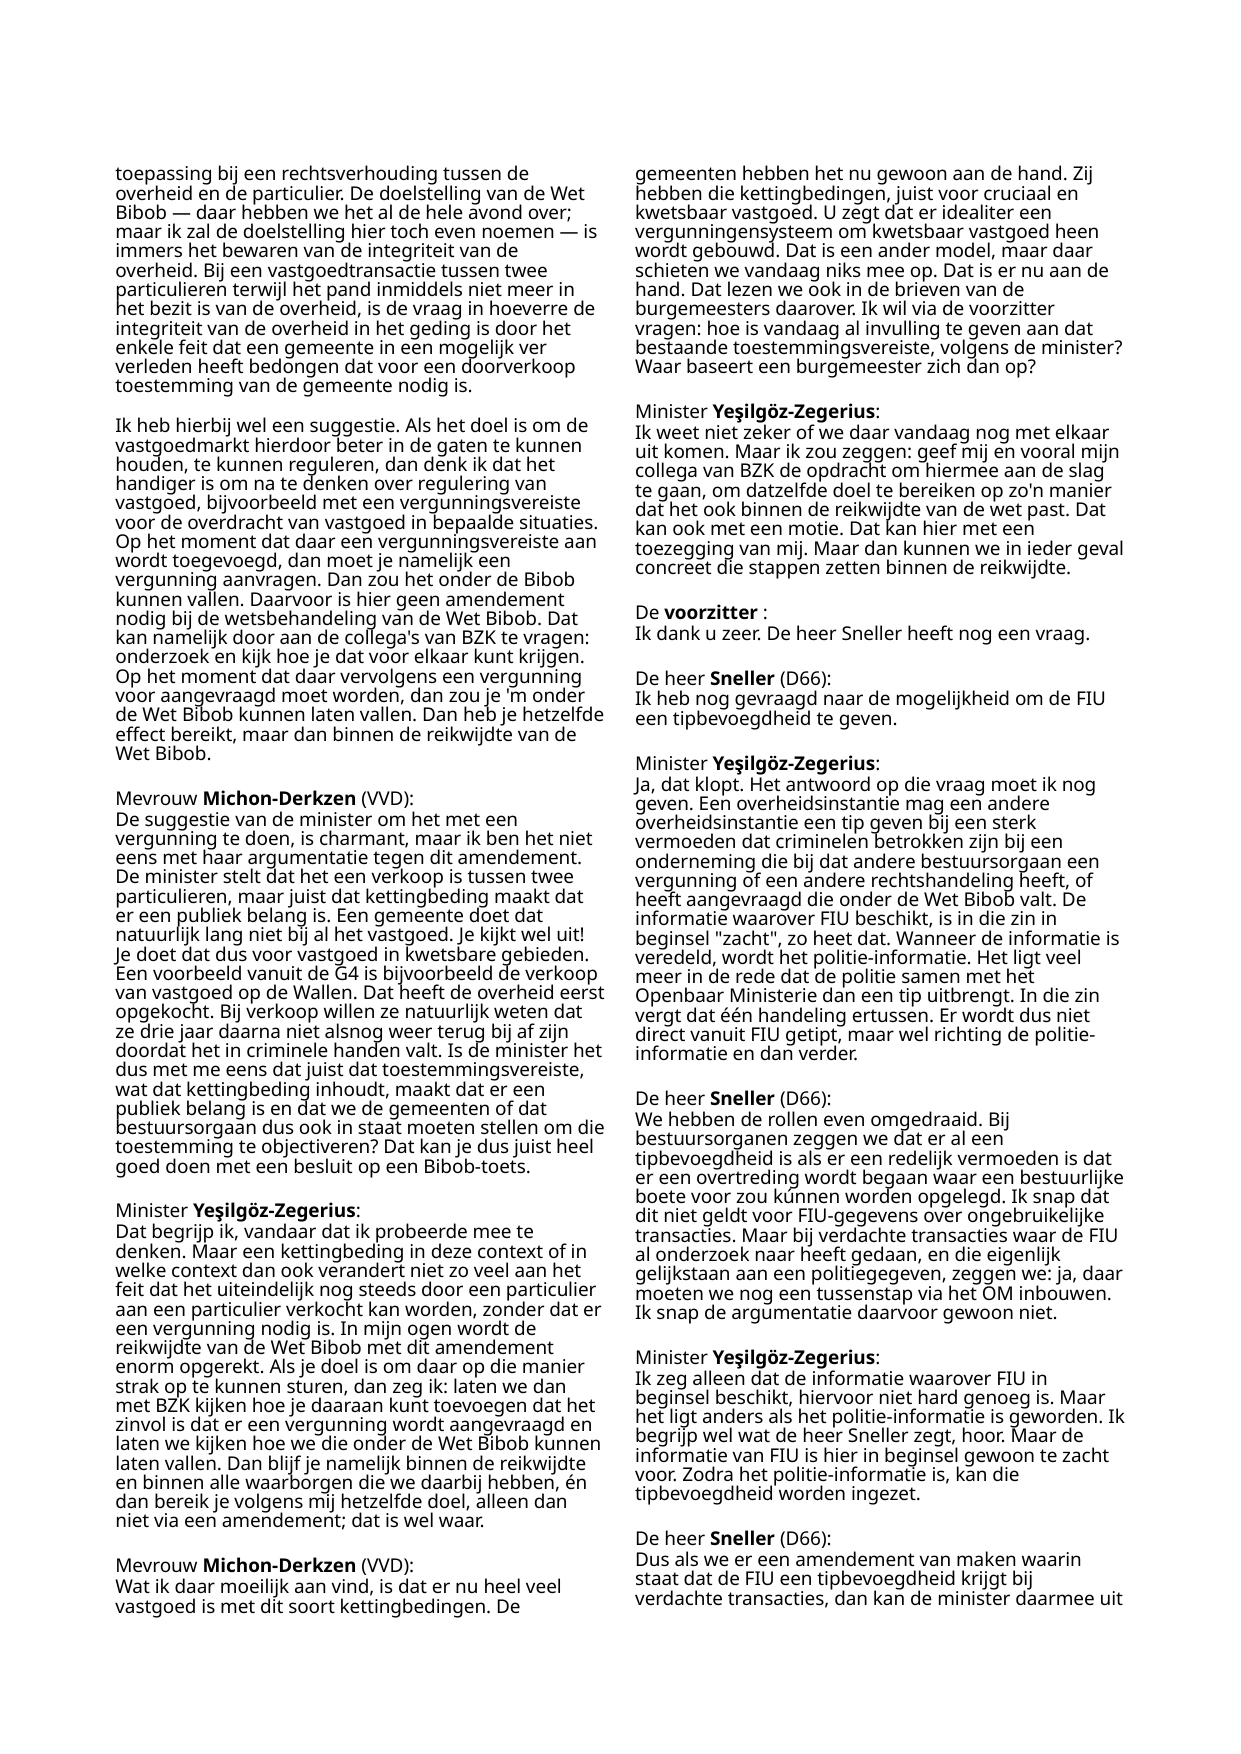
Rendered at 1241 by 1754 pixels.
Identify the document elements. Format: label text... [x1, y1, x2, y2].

text Minister Yeşilgöz-Zegerius: [635, 1344, 1125, 1370]
text toepassing bij een rechtsverhouding tussen de overheid en de particulier. De doelstelling van de Wet Bibob — daar hebben we het al de hele avond over; maar ik zal de doelstelling hier toch even noemen — is immers het bewaren van de integriteit van de overheid. Bij een vastgoedtransactie tussen twee particulieren terwijl het pand inmiddels niet meer in het bezit is van de overheid, is de vraag in hoeverre de integriteit van de overheid in het geding is door het enkele feit dat een gemeente in een mogelijk ver verleden heeft bedongen dat voor een doorverkoop toestemming van de gemeente nodig is. [115, 165, 605, 397]
text Minister Yeşilgöz-Zegerius: [635, 750, 1125, 776]
text Ik heb nog gevraagd naar de mogelijkheid om de FIU een tipbevoegdheid te geven. [635, 690, 1125, 729]
text De heer Sneller (D66): [635, 665, 1125, 690]
text gemeenten hebben het nu gewoon aan de hand. Zij hebben die kettingbedingen, juist voor cruciaal en kwetsbaar vastgoed. U zegt dat er idealiter een vergunningensysteem om kwetsbaar vastgoed heen wordt gebouwd. Dat is een ander model, maar daar schieten we vandaag niks mee op. Dat is er nu aan de hand. Dat lezen we ook in de brieven van de burgemeesters daarover. Ik wil via de voorzitter vragen: hoe is vandaag al invulling te geven aan dat bestaande toestemmingsvereiste, volgens de minister? Waar baseert een burgemeester zich dan op? [635, 165, 1125, 377]
text Mevrouw Michon-Derkzen (VVD): [115, 1553, 605, 1578]
text Wat ik daar moeilijk aan vind, is dat er nu heel veel vastgoed is met dit soort kettingbedingen. De [115, 1578, 605, 1617]
text De heer Sneller (D66): [635, 1085, 1125, 1111]
text Minister Yeşilgöz-Zegerius: [115, 1198, 605, 1223]
text Minister Yeşilgöz-Zegerius: [635, 398, 1125, 424]
text Ik zeg alleen dat de informatie waarover FIU in beginsel beschikt, hiervoor niet hard genoeg is. Maar het ligt anders als het politie-informatie is geworden. Ik begrijp wel wat de heer Sneller zegt, hoor. Maar de informatie van FIU is hier in beginsel gewoon te zacht voor. Zodra het politie-informatie is, kan die tipbevoegdheid worden ingezet. [635, 1370, 1125, 1504]
text De heer Sneller (D66): [635, 1525, 1125, 1551]
text De suggestie van de minister om het met een vergunning te doen, is charmant, maar ik ben het niet eens met haar argumentatie tegen dit amendement. De minister stelt dat het een verkoop is tussen twee particulieren, maar juist dat kettingbeding maakt dat er een publiek belang is. Een gemeente doet dat natuurlijk lang niet bij al het vastgoed. Je kijkt wel uit! Je doet dat dus voor vastgoed in kwetsbare gebieden. Een voorbeeld vanuit de G4 is bijvoorbeeld de verkoop van vastgoed op de Wallen. Dat heeft de overheid eerst opgekocht. Bij verkoop willen ze natuurlijk weten dat ze drie jaar daarna niet alsnog weer terug bij af zijn doordat het in criminele handen valt. Is de minister het dus met me eens dat juist dat toestemmingsvereiste, wat dat kettingbeding inhoudt, maakt dat er een publiek belang is en dat we de gemeenten of dat bestuursorgaan dus ook in staat moeten stellen om die toestemming te objectiveren? Dat kan je dus juist heel goed doen met een besluit op een Bibob-toets. [115, 811, 605, 1177]
text Ik weet niet zeker of we daar vandaag nog met elkaar uit komen. Maar ik zou zeggen: geef mij en vooral mijn collega van BZK de opdracht om hiermee aan de slag te gaan, om datzelfde doel te bereiken op zo'n manier dat het ook binnen de reikwijdte van de wet past. Dat kan ook met een motie. Dat kan hier met een toezegging van mij. Maar dan kunnen we in ieder geval concreet die stappen zetten binnen de reikwijdte. [635, 424, 1125, 578]
text Ik heb hierbij wel een suggestie. Als het doel is om de vastgoedmarkt hierdoor beter in de gaten te kunnen houden, te kunnen reguleren, dan denk ik dat het handiger is om na te denken over regulering van vastgoed, bijvoorbeeld met een vergunningsvereiste voor de overdracht van vastgoed in bepaalde situaties. Op het moment dat daar een vergunningsvereiste aan wordt toegevoegd, dan moet je namelijk een vergunning aanvragen. Dan zou het onder de Bibob kunnen vallen. Daarvoor is hier geen amendement nodig bij de wetsbehandeling van de Wet Bibob. Dat kan namelijk door aan de collega's van BZK te vragen: onderzoek en kijk hoe je dat voor elkaar kunt krijgen. Op het moment dat daar vervolgens een vergunning voor aangevraagd moet worden, dan zou je 'm onder de Wet Bibob kunnen laten vallen. Dan heb je hetzelfde effect bereikt, maar dan binnen de reikwijdte van de Wet Bibob. [115, 417, 605, 764]
text Ik dank u zeer. De heer Sneller heeft nog een vraag. [635, 624, 1125, 644]
text Mevrouw Michon-Derkzen (VVD): [115, 785, 605, 811]
text Ja, dat klopt. Het antwoord op die vraag moet ik nog geven. Een overheidsinstantie mag een andere overheidsinstantie een tip geven bij een sterk vermoeden dat criminelen betrokken zijn bij een onderneming die bij dat andere bestuursorgaan een vergunning of een andere rechtshandeling heeft, of heeft aangevraagd die onder de Wet Bibob valt. De informatie waarover FIU beschikt, is in die zin in beginsel "zacht", zo heet dat. Wanneer de informatie is veredeld, wordt het politie-informatie. Het ligt veel meer in de rede dat de politie samen met het Openbaar Ministerie dan een tip uitbrengt. In die zin vergt dat één handeling ertussen. Er wordt dus niet direct vanuit FIU getipt, maar wel richting de politie-informatie en dan verder. [635, 776, 1125, 1064]
text Dat begrijp ik, vandaar dat ik probeerde mee te denken. Maar een kettingbeding in deze context of in welke context dan ook verandert niet zo veel aan het feit dat het uiteindelijk nog steeds door een particulier aan een particulier verkocht kan worden, zonder dat er een vergunning nodig is. In mijn ogen wordt de reikwijdte van de Wet Bibob met dit amendement enorm opgerekt. Als je doel is om daar op die manier strak op te kunnen sturen, dan zeg ik: laten we dan met BZK kijken hoe je daaraan kunt toevoegen dat het zinvol is dat er een vergunning wordt aangevraagd en laten we kijken hoe we die onder de Wet Bibob kunnen laten vallen. Dan blijf je namelijk binnen de reikwijdte en binnen alle waarborgen die we daarbij hebben, én dan bereik je volgens mij hetzelfde doel, alleen dan niet via een amendement; dat is wel waar. [115, 1223, 605, 1532]
text We hebben de rollen even omgedraaid. Bij bestuursorganen zeggen we dat er al een tipbevoegdheid is als er een redelijk vermoeden is dat er een overtreding wordt begaan waar een bestuurlijke boete voor zou kúnnen worden opgelegd. Ik snap dat dit niet geldt voor FIU-gegevens over ongebruikelijke transacties. Maar bij verdachte transacties waar de FIU al onderzoek naar heeft gedaan, en die eigenlijk gelijkstaan aan een politiegegeven, zeggen we: ja, daar moeten we nog een tussenstap via het OM inbouwen. Ik snap de argumentatie daarvoor gewoon niet. [635, 1111, 1125, 1323]
text Dus als we er een amendement van maken waarin staat dat de FIU een tipbevoegdheid krijgt bij verdachte transacties, dan kan de minister daarmee uit [635, 1551, 1125, 1609]
text De voorzitter : [635, 599, 1125, 624]
